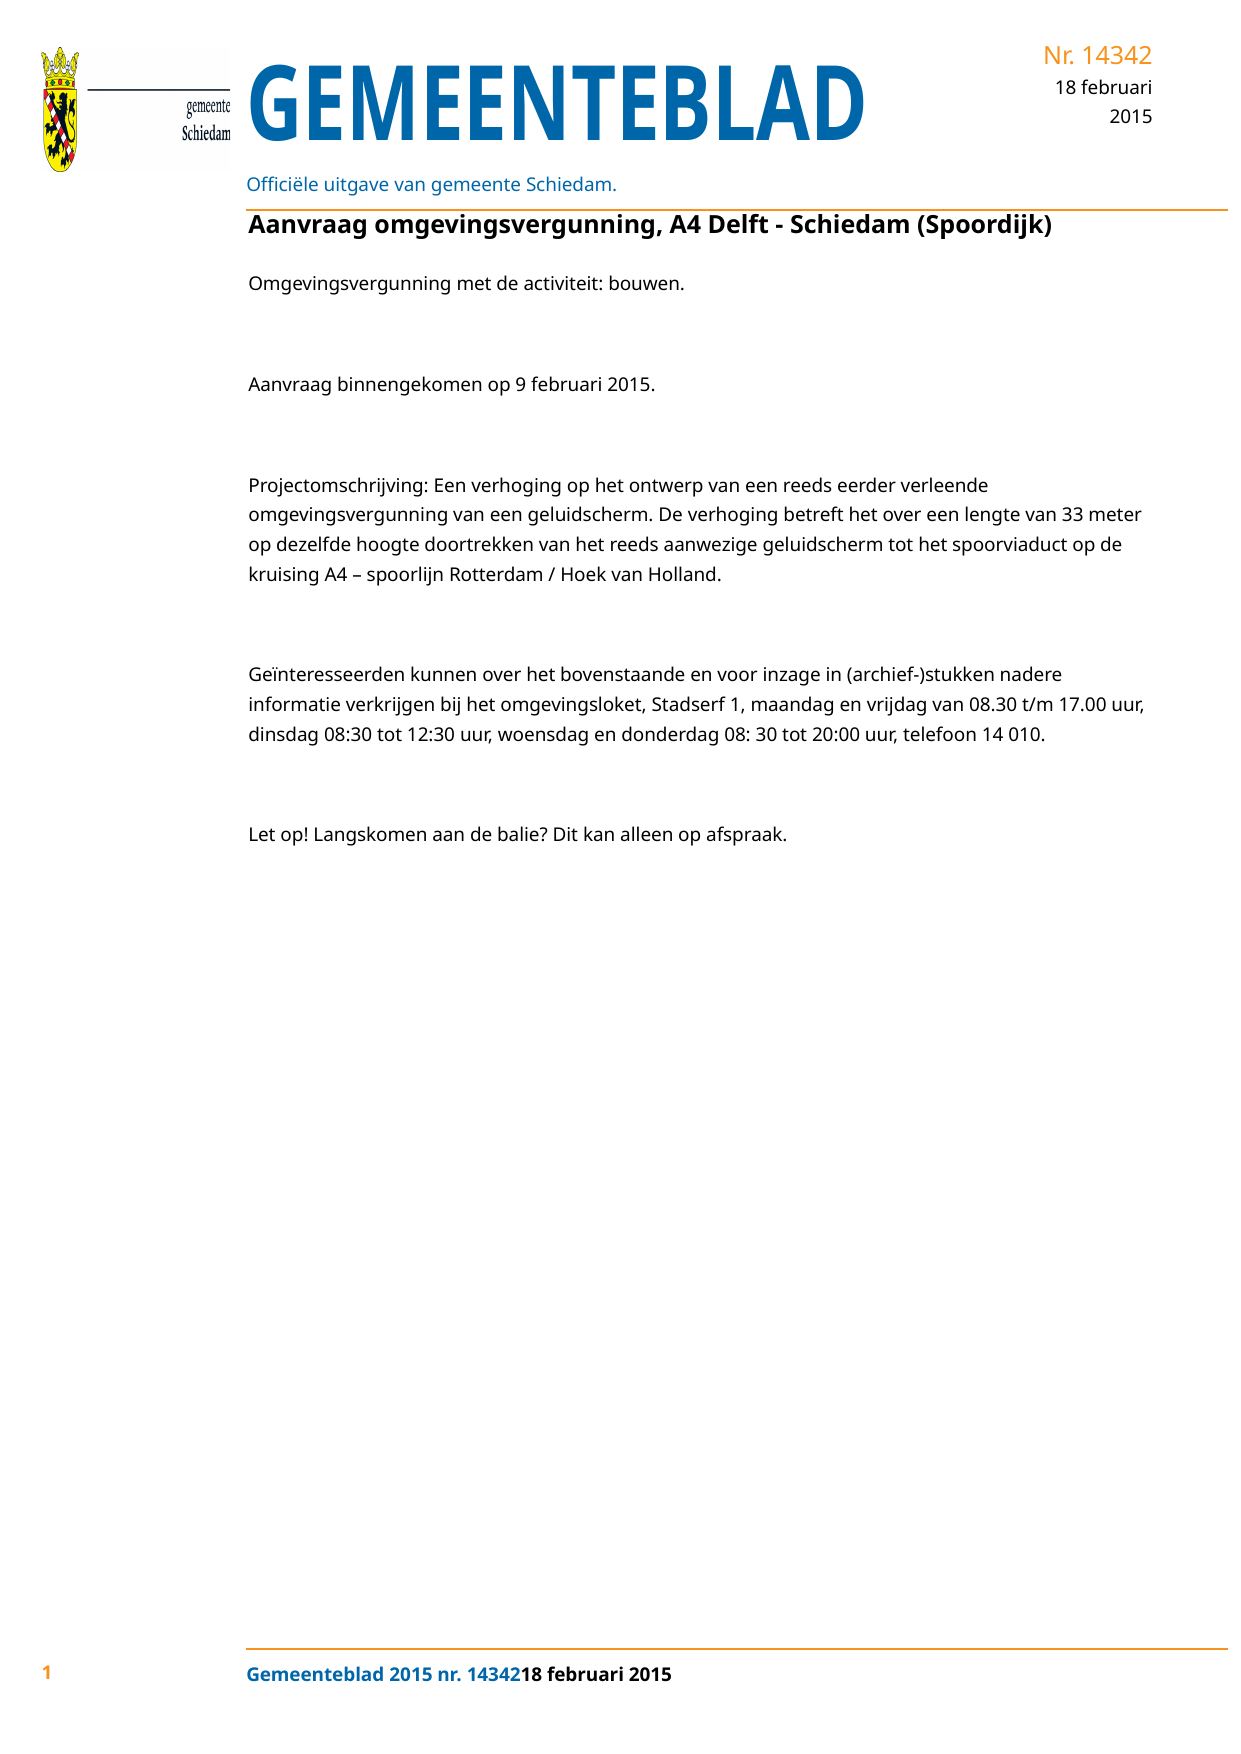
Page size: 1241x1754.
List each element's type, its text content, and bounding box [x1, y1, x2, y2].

text Projectomschrijving: Een verhoging op het ontwerp van een reeds eerder verleende omgevingsvergunning van een geluidscherm. De verhoging betreft het over een lengte van 33 meter op dezelfde hoogte doortrekken van het reeds aanwezige geluidscherm tot het spoorviaduct op de kruising A4 – spoorlijn Rotterdam / Hoek van Holland. [248, 472, 1152, 586]
text Let op! Langskomen aan de balie? Dit kan alleen op afspraak. [248, 822, 1152, 847]
text Geïnteresseerden kunnen over het bovenstaande en voor inzage in (archief-)stukken nadere informatie verkrijgen bij het omgevingsloket, Stadserf 1, maandag en vrijdag van 08.30 t/m 17.00 uur, dinsdag 08:30 tot 12:30 uur, woensdag en donderdag 08: 30 tot 20:00 uur, telefoon 14 010. [248, 662, 1152, 746]
text Omgevingsvergunning met de activiteit: bouwen. [248, 270, 1152, 296]
text Aanvraag binnengekomen op 9 februari 2015. [248, 371, 1152, 397]
text Aanvraag omgevingsvergunning, A4 Delft - Schiedam (Spoordijk) [248, 211, 1152, 241]
picture [41, 47, 231, 172]
